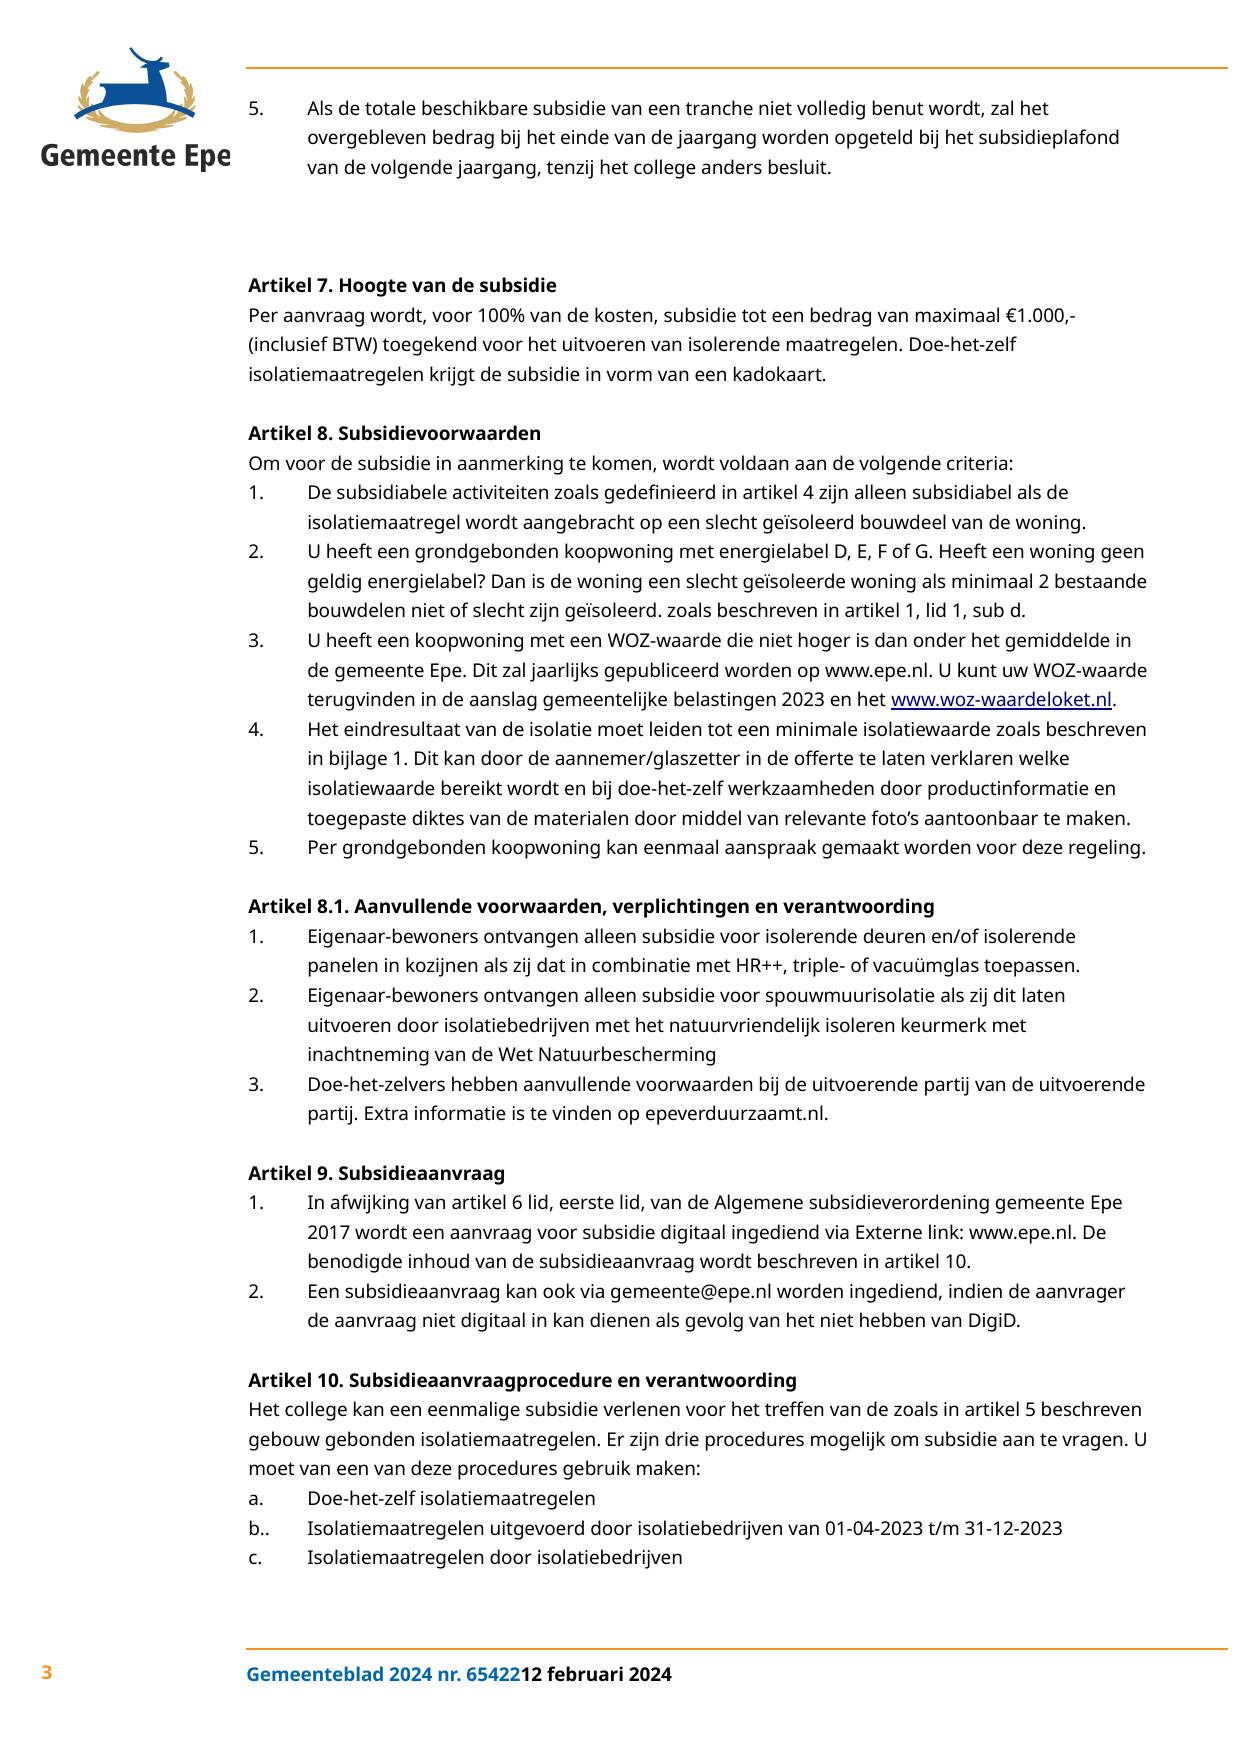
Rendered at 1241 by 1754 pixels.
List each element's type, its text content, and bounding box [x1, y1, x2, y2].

list Doe-het-zelf isolatiemaatregelen [248, 1485, 1152, 1511]
list Doe-het-zelvers hebben aanvullende voorwaarden bij de uitvoerende partij van de uitvoerende partij. Extra informatie is te vinden op epeverduurzaamt.nl. [248, 1071, 1152, 1126]
text Artikel 9. Subsidieaanvraag [248, 1160, 1152, 1186]
text Het college kan een eenmalige subsidie verlenen voor het treffen van de zoals in artikel 5 beschreven gebouw gebonden isolatiemaatregelen. Er zijn drie procedures mogelijk om subsidie aan te vragen. U moet van een van deze procedures gebruik maken: [248, 1396, 1152, 1481]
list De subsidiabele activiteiten zoals gedefinieerd in artikel 4 zijn alleen subsidiabel als de isolatiemaatregel wordt aangebracht op een slecht geïsoleerd bouwdeel van de woning. [248, 479, 1152, 535]
list Als de totale beschikbare subsidie van een tranche niet volledig benut wordt, zal het overgebleven bedrag bij het einde van de jaargang worden opgeteld bij het subsidieplafond van de volgende jaargang, tenzij het college anders besluit. [248, 95, 1152, 180]
text Per aanvraag wordt, voor 100% van de kosten, subsidie tot een bedrag van maximaal €1.000,- (inclusief BTW) toegekend voor het uitvoeren van isolerende maatregelen. Doe-het-zelf isolatiemaatregelen krijgt de subsidie in vorm van een kadokaart. [248, 302, 1152, 387]
picture [41, 47, 231, 172]
text Artikel 7. Hoogte van de subsidie [248, 272, 1152, 298]
text Artikel 8.1. Aanvullende voorwaarden, verplichtingen en verantwoording [248, 893, 1152, 919]
list Isolatiemaatregelen door isolatiebedrijven [248, 1544, 1152, 1570]
list Per grondgebonden koopwoning kan eenmaal aanspraak gemaakt worden voor deze regeling. [248, 834, 1152, 860]
list In afwijking van artikel 6 lid, eerste lid, van de Algemene subsidieverordening gemeente Epe 2017 wordt een aanvraag voor subsidie digitaal ingediend via Externe link: www.epe.nl. De benodigde inhoud van de subsidieaanvraag wordt beschreven in artikel 10. [248, 1189, 1152, 1274]
list Een subsidieaanvraag kan ook via gemeente@epe.nl worden ingediend, indien de aanvrager de aanvraag niet digitaal in kan dienen als gevolg van het niet hebben van DigiD. [248, 1278, 1152, 1333]
text Artikel 10. Subsidieaanvraagprocedure en verantwoording [248, 1367, 1152, 1393]
list Eigenaar-bewoners ontvangen alleen subsidie voor spouwmuurisolatie als zij dit laten uitvoeren door isolatiebedrijven met het natuurvriendelijk isoleren keurmerk met inachtneming van de Wet Natuurbescherming [248, 982, 1152, 1067]
text Om voor de subsidie in aanmerking te komen, wordt voldaan aan de volgende criteria: [248, 450, 1152, 476]
list U heeft een koopwoning met een WOZ-waarde die niet hoger is dan onder het gemiddelde in de gemeente Epe. Dit zal jaarlijks gepubliceerd worden op www.epe.nl. U kunt uw WOZ-waarde terugvinden in de aanslag gemeentelijke belastingen 2023 en het www.woz-waardeloket.nl. [248, 627, 1152, 712]
list Het eindresultaat van de isolatie moet leiden tot een minimale isolatiewaarde zoals beschreven in bijlage 1. Dit kan door de aannemer/glaszetter in de offerte te laten verklaren welke isolatiewaarde bereikt wordt en bij doe-het-zelf werkzaamheden door productinformatie en toegepaste diktes van de materialen door middel van relevante foto’s aantoonbaar te maken. [248, 716, 1152, 831]
text Artikel 8. Subsidievoorwaarden [248, 420, 1152, 446]
list U heeft een grondgebonden koopwoning met energielabel D, E, F of G. Heeft een woning geen geldig energielabel? Dan is de woning een slecht geïsoleerde woning als minimaal 2 bestaande bouwdelen niet of slecht zijn geïsoleerd. zoals beschreven in artikel 1, lid 1, sub d. [248, 538, 1152, 623]
list Isolatiemaatregelen uitgevoerd door isolatiebedrijven van 01-04-2023 t/m 31-12-2023 [248, 1515, 1152, 1541]
list Eigenaar-bewoners ontvangen alleen subsidie voor isolerende deuren en/of isolerende panelen in kozijnen als zij dat in combinatie met HR++, triple- of vacuümglas toepassen. [248, 923, 1152, 978]
